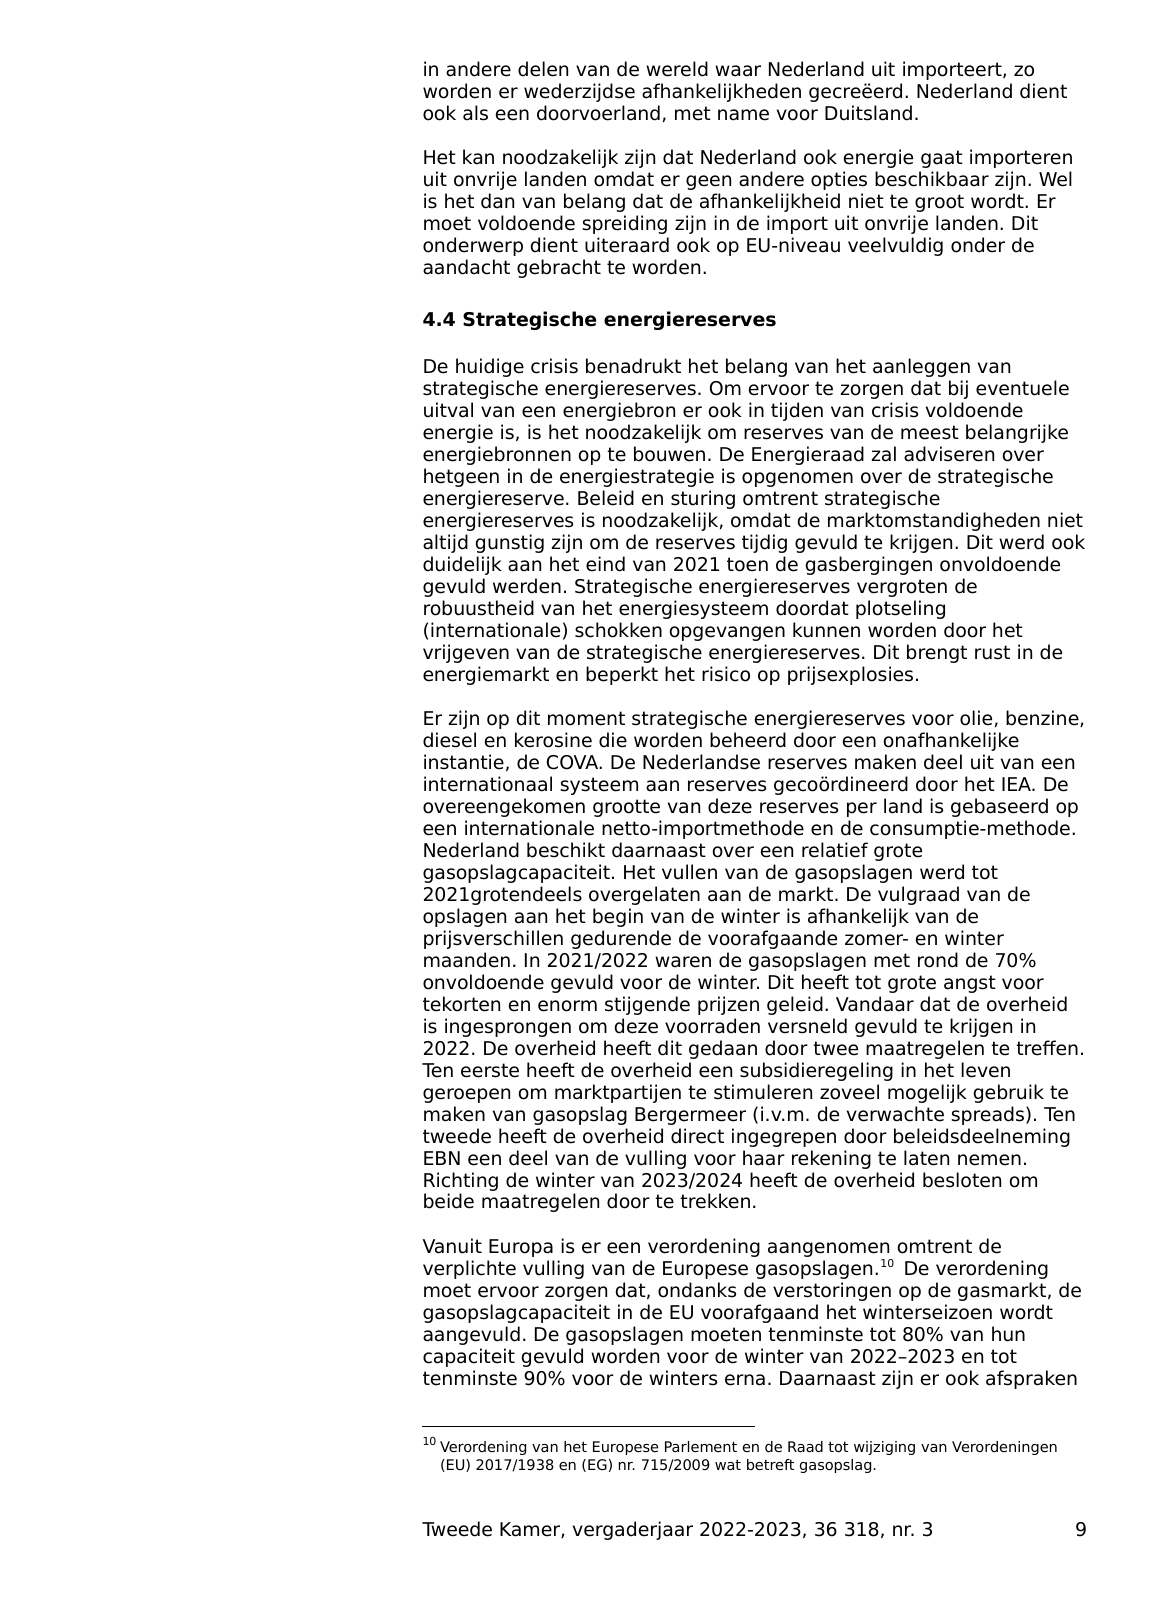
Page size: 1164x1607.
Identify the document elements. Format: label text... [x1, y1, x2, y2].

text Het kan noodzakelijk zijn dat Nederland ook energie gaat importeren uit onvrije landen omdat er geen andere opties beschikbaar zijn. Wel is het dan van belang dat de afhankelijkheid niet te groot wordt. Er moet voldoende spreiding zijn in de import uit onvrije landen. Dit onderwerp dient uiteraard ook op EU-niveau veelvuldig onder de aandacht gebracht te worden. [422, 147, 1087, 279]
text Er zijn op dit moment strategische energiereserves voor olie, benzine, diesel en kerosine die worden beheerd door een onafhankelijke instantie, de COVA. De Nederlandse reserves maken deel uit van een internationaal systeem aan reserves gecoördineerd door het IEA. De overeengekomen grootte van deze reserves per land is gebaseerd op een internationale netto-importmethode en de consumptie-methode. Nederland beschikt daarnaast over een relatief grote gasopslagcapaciteit. Het vullen van de gasopslagen werd tot 2021grotendeels overgelaten aan de markt. De vulgraad van de opslagen aan het begin van de winter is afhankelijk van de prijsverschillen gedurende de voorafgaande zomer- en winter maanden. In 2021/2022 waren de gasopslagen met rond de 70% onvoldoende gevuld voor de winter. Dit heeft tot grote angst voor tekorten en enorm stijgende prijzen geleid. Vandaar dat de overheid is ingesprongen om deze voorraden versneld gevuld te krijgen in 2022. De overheid heeft dit gedaan door twee maatregelen te treffen. Ten eerste heeft de overheid een subsidieregeling in het leven geroepen om marktpartijen te stimuleren zoveel mogelijk gebruik te maken van gasopslag Bergermeer (i.v.m. de verwachte spreads). Ten tweede heeft de overheid direct ingegrepen door beleidsdeelneming EBN een deel van de vulling voor haar rekening te laten nemen. Richting de winter van 2023/2024 heeft de overheid besloten om beide maatregelen door te trekken. [422, 708, 1087, 1213]
subtitle 4.4 Strategische energiereserves [422, 309, 1087, 331]
text Verordening van het Europese Parlement en de Raad tot wijziging van Verordeningen (EU) 2017/1938 en (EG) nr. 715/2009 wat betreft gasopslag. [422, 1435, 1087, 1474]
text in andere delen van de wereld waar Nederland uit importeert, zo worden er wederzijdse afhankelijkheden gecreëerd. Nederland dient ook als een doorvoerland, met name voor Duitsland. [422, 59, 1087, 125]
text De huidige crisis benadrukt het belang van het aanleggen van strategische energiereserves. Om ervoor te zorgen dat bij eventuele uitval van een energiebron er ook in tijden van crisis voldoende energie is, is het noodzakelijk om reserves van de meest belangrijke energiebronnen op te bouwen. De Energieraad zal adviseren over hetgeen in de energiestrategie is opgenomen over de strategische energiereserve. Beleid en sturing omtrent strategische energiereserves is noodzakelijk, omdat de marktomstandigheden niet altijd gunstig zijn om de reserves tijdig gevuld te krijgen. Dit werd ook duidelijk aan het eind van 2021 toen de gasbergingen onvoldoende gevuld werden. Strategische energiereserves vergroten de robuustheid van het energiesysteem doordat plotseling (internationale) schokken opgevangen kunnen worden door het vrijgeven van de strategische energiereserves. Dit brengt rust in de energiemarkt en beperkt het risico op prijsexplosies. [422, 356, 1087, 686]
text Vanuit Europa is er een verordening aangenomen omtrent de verplichte vulling van de Europese gasopslagen. De verordening moet ervoor zorgen dat, ondanks de verstoringen op de gasmarkt, de gasopslagcapaciteit in de EU voorafgaand het winterseizoen wordt aangevuld. De gasopslagen moeten tenminste tot 80% van hun capaciteit gevuld worden voor de winter van 2022–2023 en tot tenminste 90% voor de winters erna. Daarnaast zijn er ook afspraken [422, 1236, 1087, 1389]
